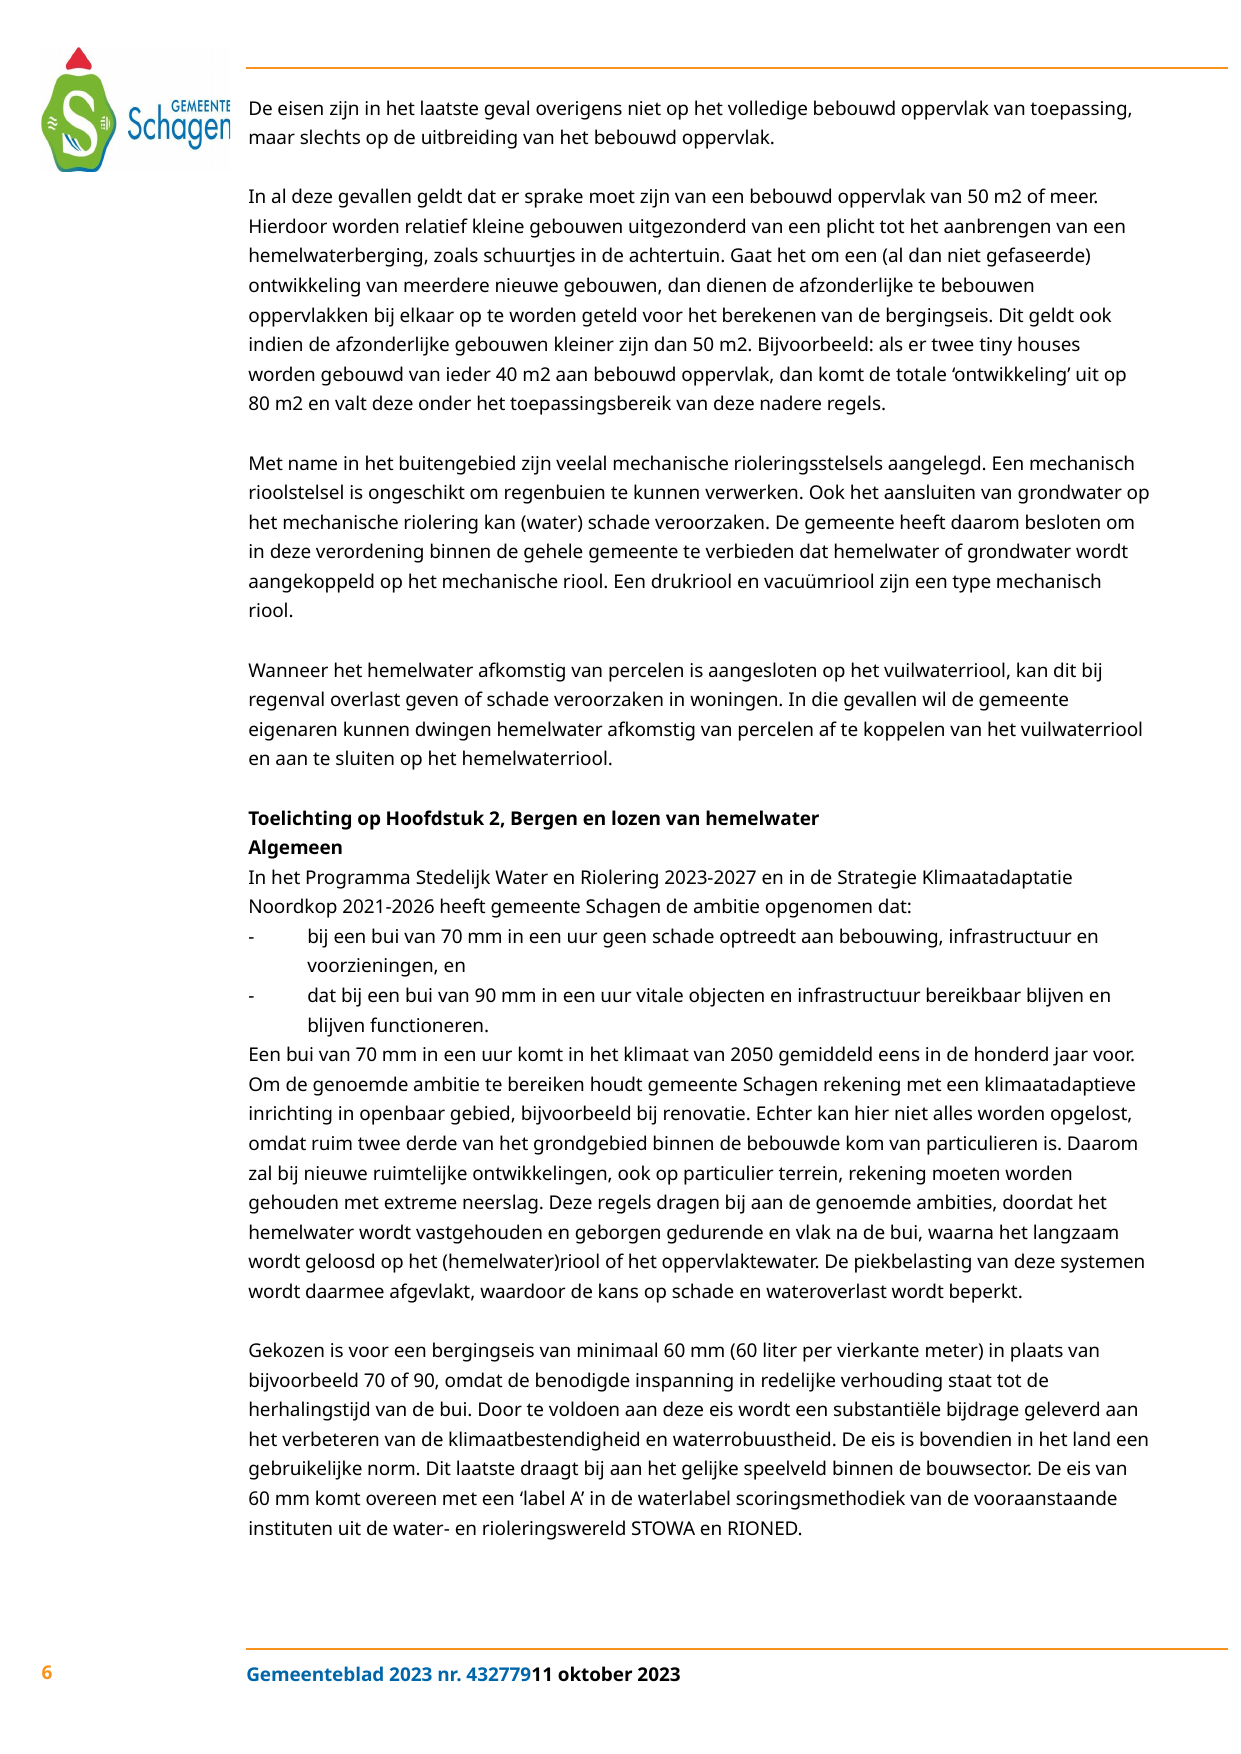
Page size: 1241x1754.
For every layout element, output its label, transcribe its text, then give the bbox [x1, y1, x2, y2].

list dat bij een bui van 90 mm in een uur vitale objecten en infrastructuur bereikbaar blijven en blijven functioneren. [248, 982, 1152, 1038]
text Algemeen [248, 834, 1152, 860]
picture [41, 47, 231, 172]
text De eisen zijn in het laatste geval overigens niet op het volledige bebouwd oppervlak van toepassing, maar slechts op de uitbreiding van het bebouwd oppervlak. [248, 95, 1152, 150]
text Toelichting op Hoofdstuk 2, Bergen en lozen van hemelwater [248, 805, 1152, 831]
list bij een bui van 70 mm in een uur geen schade optreedt aan bebouwing, infrastructuur en voorzieningen, en [248, 923, 1152, 978]
text Een bui van 70 mm in een uur komt in het klimaat van 2050 gemiddeld eens in de honderd jaar voor. Om de genoemde ambitie te bereiken houdt gemeente Schagen rekening met een klimaatadaptieve inrichting in openbaar gebied, bijvoorbeeld bij renovatie. Echter kan hier niet alles worden opgelost, omdat ruim twee derde van het grondgebied binnen de bebouwde kom van particulieren is. Daarom zal bij nieuwe ruimtelijke ontwikkelingen, ook op particulier terrein, rekening moeten worden gehouden met extreme neerslag. Deze regels dragen bij aan de genoemde ambities, doordat het hemelwater wordt vastgehouden en geborgen gedurende en vlak na de bui, waarna het langzaam wordt geloosd op het (hemelwater)riool of het oppervlaktewater. De piekbelasting van deze systemen wordt daarmee afgevlakt, waardoor de kans op schade en wateroverlast wordt beperkt. [248, 1041, 1152, 1304]
text In het Programma Stedelijk Water en Riolering 2023-2027 en in de Strategie Klimaatadaptatie Noordkop 2021-2026 heeft gemeente Schagen de ambitie opgenomen dat: [248, 864, 1152, 919]
text In al deze gevallen geldt dat er sprake moet zijn van een bebouwd oppervlak van 50 m2 of meer. Hierdoor worden relatief kleine gebouwen uitgezonderd van een plicht tot het aanbrengen van een hemelwaterberging, zoals schuurtjes in de achtertuin. Gaat het om een (al dan niet gefaseerde) ontwikkeling van meerdere nieuwe gebouwen, dan dienen de afzonderlijke te bebouwen oppervlakken bij elkaar op te worden geteld voor het berekenen van de bergingseis. Dit geldt ook indien de afzonderlijke gebouwen kleiner zijn dan 50 m2. Bijvoorbeeld: als er twee tiny houses worden gebouwd van ieder 40 m2 aan bebouwd oppervlak, dan komt de totale ‘ontwikkeling’ uit op 80 m2 en valt deze onder het toepassingsbereik van deze nadere regels. [248, 183, 1152, 416]
text Met name in het buitengebied zijn veelal mechanische rioleringsstelsels aangelegd. Een mechanisch rioolstelsel is ongeschikt om regenbuien te kunnen verwerken. Ook het aansluiten van grondwater op het mechanische riolering kan (water) schade veroorzaken. De gemeente heeft daarom besloten om in deze verordening binnen de gehele gemeente te verbieden dat hemelwater of grondwater wordt aangekoppeld op het mechanische riool. Een drukriool en vacuümriool zijn een type mechanisch riool. [248, 450, 1152, 623]
text Gekozen is voor een bergingseis van minimaal 60 mm (60 liter per vierkante meter) in plaats van bijvoorbeeld 70 of 90, omdat de benodigde inspanning in redelijke verhouding staat tot de herhalingstijd van de bui. Door te voldoen aan deze eis wordt een substantiële bijdrage geleverd aan het verbeteren van de klimaatbestendigheid en waterrobuustheid. De eis is bovendien in het land een gebruikelijke norm. Dit laatste draagt bij aan het gelijke speelveld binnen de bouwsector. De eis van 60 mm komt overeen met een ‘label A’ in de waterlabel scoringsmethodiek van de vooraanstaande instituten uit de water- en rioleringswereld STOWA en RIONED. [248, 1337, 1152, 1541]
text Wanneer het hemelwater afkomstig van percelen is aangesloten op het vuilwaterriool, kan dit bij regenval overlast geven of schade veroorzaken in woningen. In die gevallen wil de gemeente eigenaren kunnen dwingen hemelwater afkomstig van percelen af te koppelen van het vuilwaterriool en aan te sluiten op het hemelwaterriool. [248, 657, 1152, 771]
